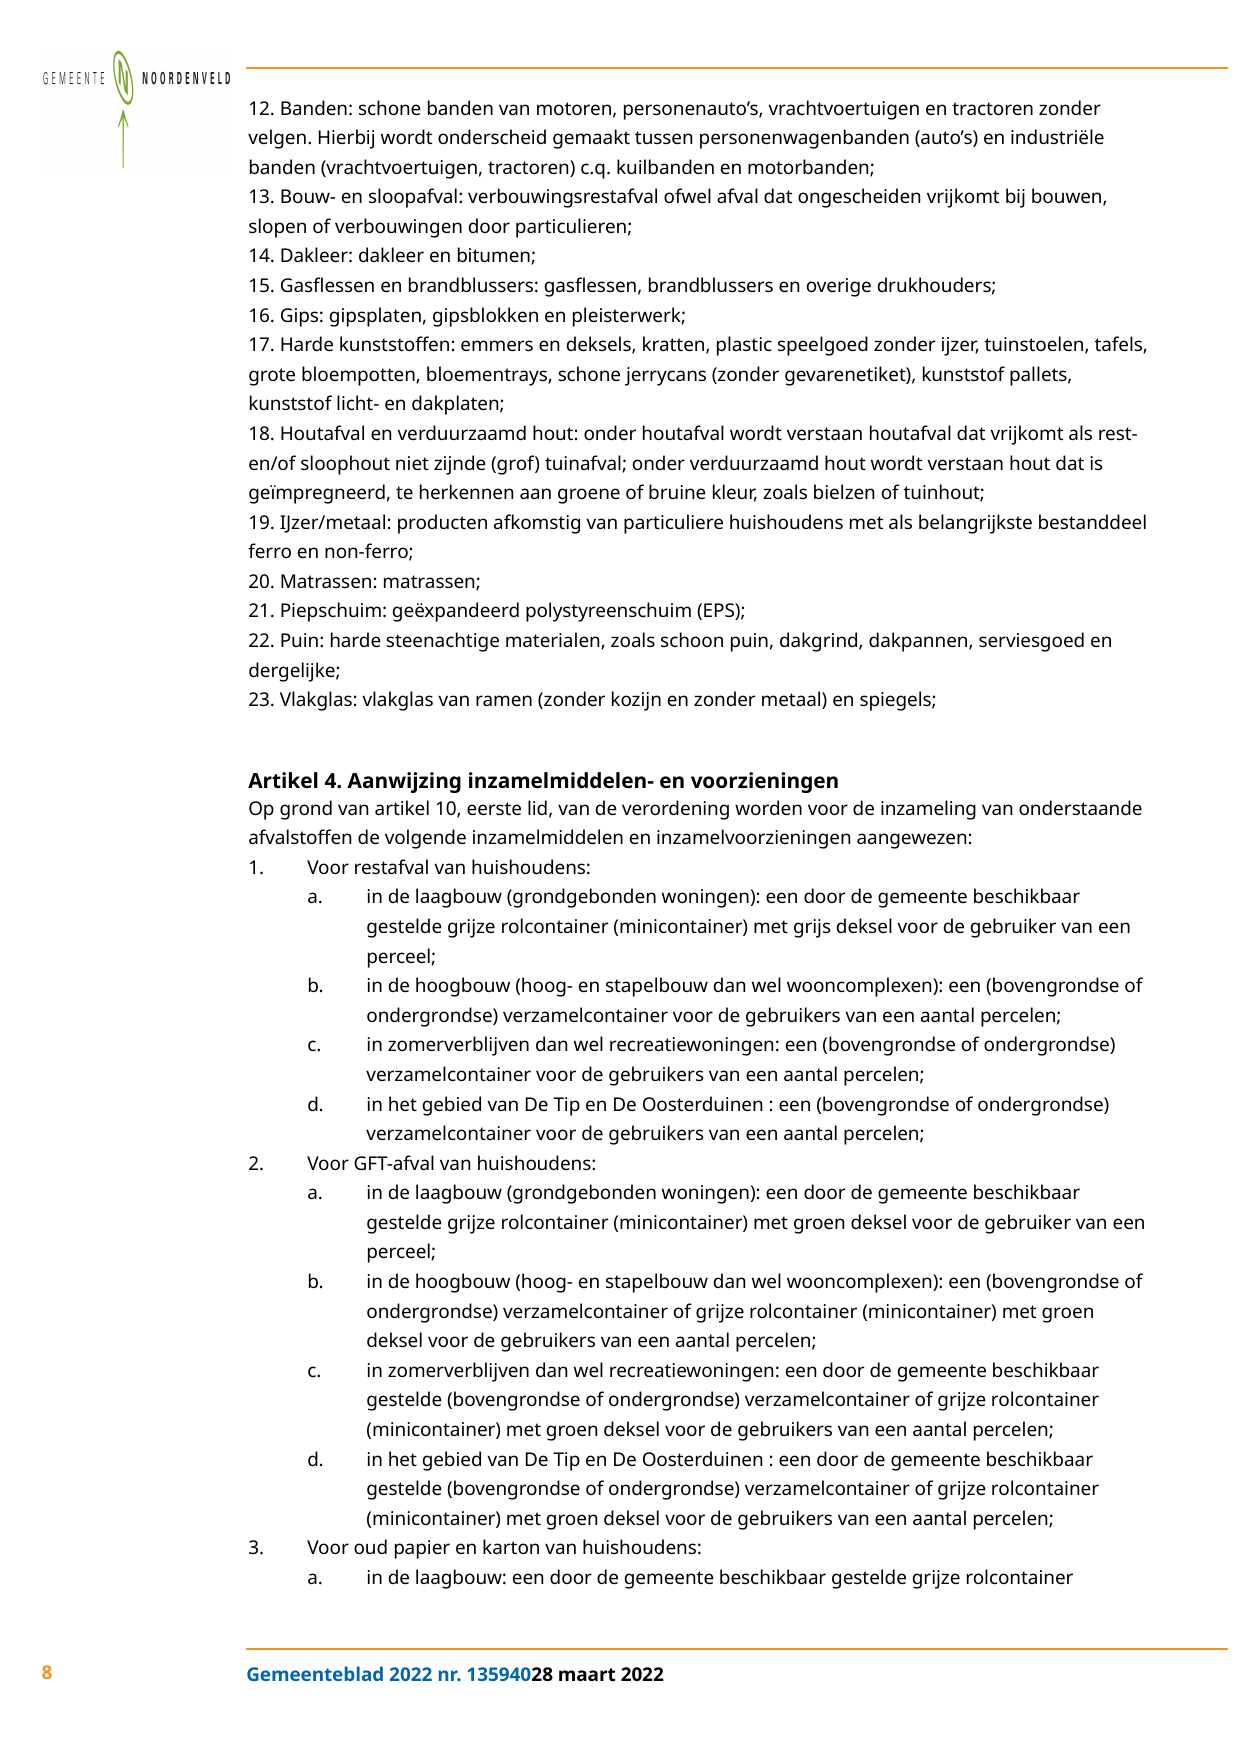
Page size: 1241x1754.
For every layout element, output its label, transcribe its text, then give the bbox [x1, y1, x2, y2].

list in de laagbouw: een door de gemeente beschikbaar gestelde grijze rolcontainer [307, 1564, 1152, 1590]
text 13. Bouw- en sloopafval: verbouwingsrestafval ofwel afval dat ongescheiden vrijkomt bij bouwen, slopen of verbouwingen door particulieren; [248, 183, 1152, 239]
list Voor GFT-afval van huishoudens: [248, 1150, 1152, 1176]
text Artikel 4. Aanwijzing inzamelmiddelen- en voorzieningen [248, 766, 1152, 795]
text 20. Matrassen: matrassen; [248, 568, 1152, 594]
list in de laagbouw (grondgebonden woningen): een door de gemeente beschikbaar gestelde grijze rolcontainer (minicontainer) met grijs deksel voor de gebruiker van een perceel; [307, 884, 1152, 968]
list in het gebied van De Tip en De Oosterduinen : een (bovengrondse of ondergrondse) verzamelcontainer voor de gebruikers van een aantal percelen; [307, 1091, 1152, 1146]
text 19. IJzer/metaal: producten afkomstig van particuliere huishoudens met als belangrijkste bestanddeel ferro en non-ferro; [248, 509, 1152, 564]
picture [41, 47, 231, 172]
text 12. Banden: schone banden van motoren, personenauto’s, vrachtvoertuigen en tractoren zonder velgen. Hierbij wordt onderscheid gemaakt tussen personenwagenbanden (auto’s) en industriële banden (vrachtvoertuigen, tractoren) c.q. kuilbanden en motorbanden; [248, 95, 1152, 180]
text 14. Dakleer: dakleer en bitumen; [248, 243, 1152, 268]
list Voor restafval van huishoudens: [248, 854, 1152, 880]
text Op grond van artikel 10, eerste lid, van de verordening worden voor de inzameling van onderstaande afvalstoffen de volgende inzamelmiddelen en inzamelvoorzieningen aangewezen: [248, 795, 1152, 850]
text 22. Puin: harde steenachtige materialen, zoals schoon puin, dakgrind, dakpannen, serviesgoed en dergelijke; [248, 627, 1152, 683]
list in de hoogbouw (hoog- en stapelbouw dan wel wooncomplexen): een (bovengrondse of ondergrondse) verzamelcontainer of grijze rolcontainer (minicontainer) met groen deksel voor de gebruikers van een aantal percelen; [307, 1268, 1152, 1353]
list in het gebied van De Tip en De Oosterduinen : een door de gemeente beschikbaar gestelde (bovengrondse of ondergrondse) verzamelcontainer of grijze rolcontainer (minicontainer) met groen deksel voor de gebruikers van een aantal percelen; [307, 1446, 1152, 1531]
list in de laagbouw (grondgebonden woningen): een door de gemeente beschikbaar gestelde grijze rolcontainer (minicontainer) met groen deksel voor de gebruiker van een perceel; [307, 1179, 1152, 1264]
text 17. Harde kunststoffen: emmers en deksels, kratten, plastic speelgoed zonder ijzer, tuinstoelen, tafels, grote bloempotten, bloementrays, schone jerrycans (zonder gevarenetiket), kunststof pallets, kunststof licht- en dakplaten; [248, 331, 1152, 416]
list in zomerverblijven dan wel recreatiewoningen: een (bovengrondse of ondergrondse) verzamelcontainer voor de gebruikers van een aantal percelen; [307, 1032, 1152, 1087]
text 21. Piepschuim: geëxpandeerd polystyreenschuim (EPS); [248, 598, 1152, 623]
text 16. Gips: gipsplaten, gipsblokken en pleisterwerk; [248, 302, 1152, 328]
list in zomerverblijven dan wel recreatiewoningen: een door de gemeente beschikbaar gestelde (bovengrondse of ondergrondse) verzamelcontainer of grijze rolcontainer (minicontainer) met groen deksel voor de gebruikers van een aantal percelen; [307, 1357, 1152, 1442]
list Voor oud papier en karton van huishoudens: [248, 1534, 1152, 1560]
text 15. Gasflessen en brandblussers: gasflessen, brandblussers en overige drukhouders; [248, 272, 1152, 298]
text 18. Houtafval en verduurzaamd hout: onder houtafval wordt verstaan houtafval dat vrijkomt als rest- en/of sloophout niet zijnde (grof) tuinafval; onder verduurzaamd hout wordt verstaan hout dat is geïmpregneerd, te herkennen aan groene of bruine kleur, zoals bielzen of tuinhout; [248, 420, 1152, 505]
list in de hoogbouw (hoog- en stapelbouw dan wel wooncomplexen): een (bovengrondse of ondergrondse) verzamelcontainer voor de gebruikers van een aantal percelen; [307, 972, 1152, 1028]
text 23. Vlakglas: vlakglas van ramen (zonder kozijn en zonder metaal) en spiegels; [248, 686, 1152, 712]
